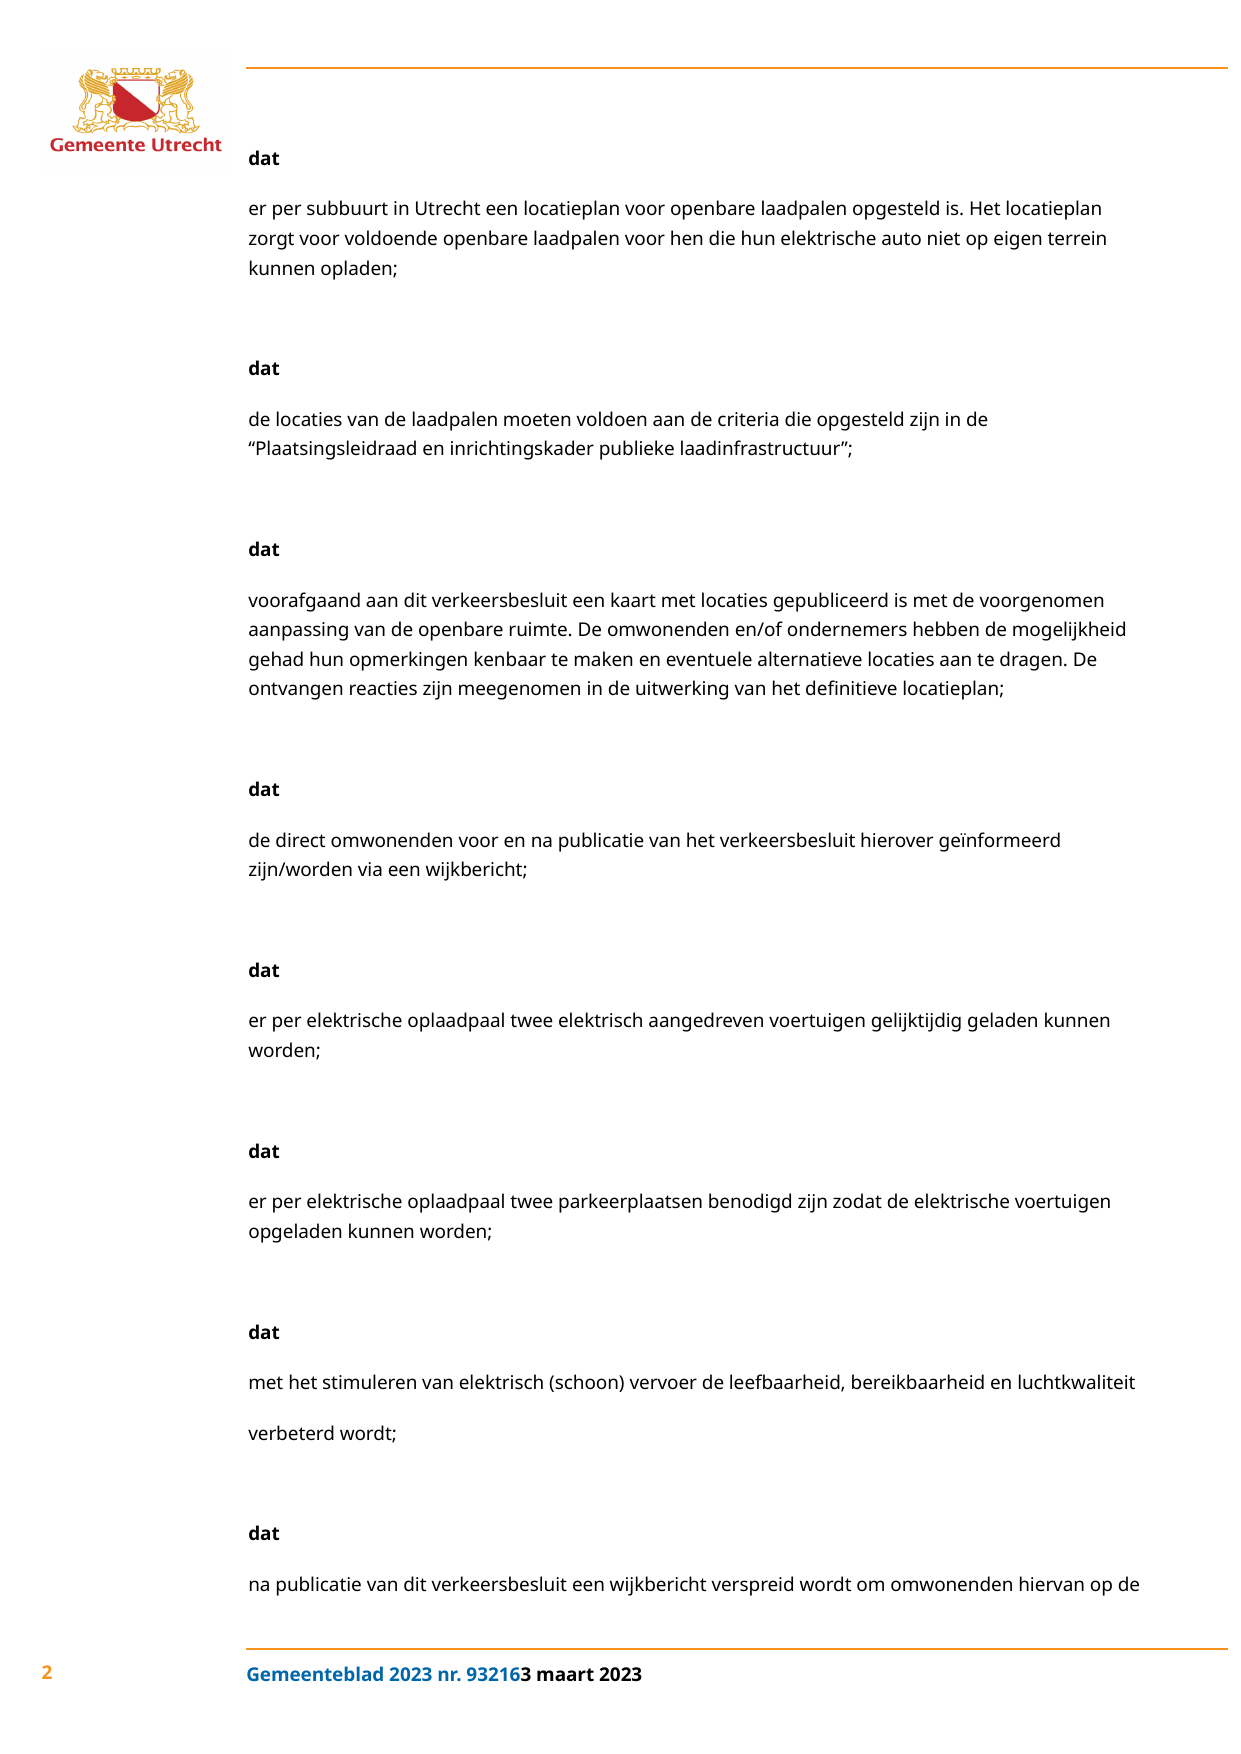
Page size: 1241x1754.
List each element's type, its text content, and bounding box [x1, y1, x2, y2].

text na publicatie van dit verkeersbesluit een wijkbericht verspreid wordt om omwonenden hiervan op de [248, 1571, 1152, 1597]
text er per elektrische oplaadpaal twee parkeerplaatsen benodigd zijn zodat de elektrische voertuigen opgeladen kunnen worden; [248, 1188, 1152, 1244]
text dat [248, 356, 1152, 381]
text dat [248, 1138, 1152, 1164]
text verbeterd wordt; [248, 1420, 1152, 1446]
text dat [248, 1521, 1152, 1546]
text de locaties van de laadpalen moeten voldoen aan de criteria die opgesteld zijn in de “Plaatsingsleidraad en inrichtingskader publieke laadinfrastructuur”; [248, 406, 1152, 461]
text dat [248, 776, 1152, 802]
picture [41, 47, 231, 172]
text met het stimuleren van elektrisch (schoon) vervoer de leefbaarheid, bereikbaarheid en luchtkwaliteit [248, 1369, 1152, 1395]
text dat [248, 957, 1152, 983]
text dat [248, 536, 1152, 562]
text er per subbuurt in Utrecht een locatieplan voor openbare laadpalen opgesteld is. Het locatieplan zorgt voor voldoende openbare laadpalen voor hen die hun elektrische auto niet op eigen terrein kunnen opladen; [248, 196, 1152, 281]
text er per elektrische oplaadpaal twee elektrisch aangedreven voertuigen gelijktijdig geladen kunnen worden; [248, 1008, 1152, 1063]
text dat [248, 1319, 1152, 1345]
text voorafgaand aan dit verkeersbesluit een kaart met locaties gepubliceerd is met de voorgenomen aanpassing van de openbare ruimte. De omwonenden en/of ondernemers hebben de mogelijkheid gehad hun opmerkingen kenbaar te maken en eventuele alternatieve locaties aan te dragen. De ontvangen reacties zijn meegenomen in de uitwerking van het definitieve locatieplan; [248, 587, 1152, 701]
text de direct omwonenden voor en na publicatie van het verkeersbesluit hierover geïnformeerd zijn/worden via een wijkbericht; [248, 827, 1152, 882]
text dat [248, 145, 1152, 171]
